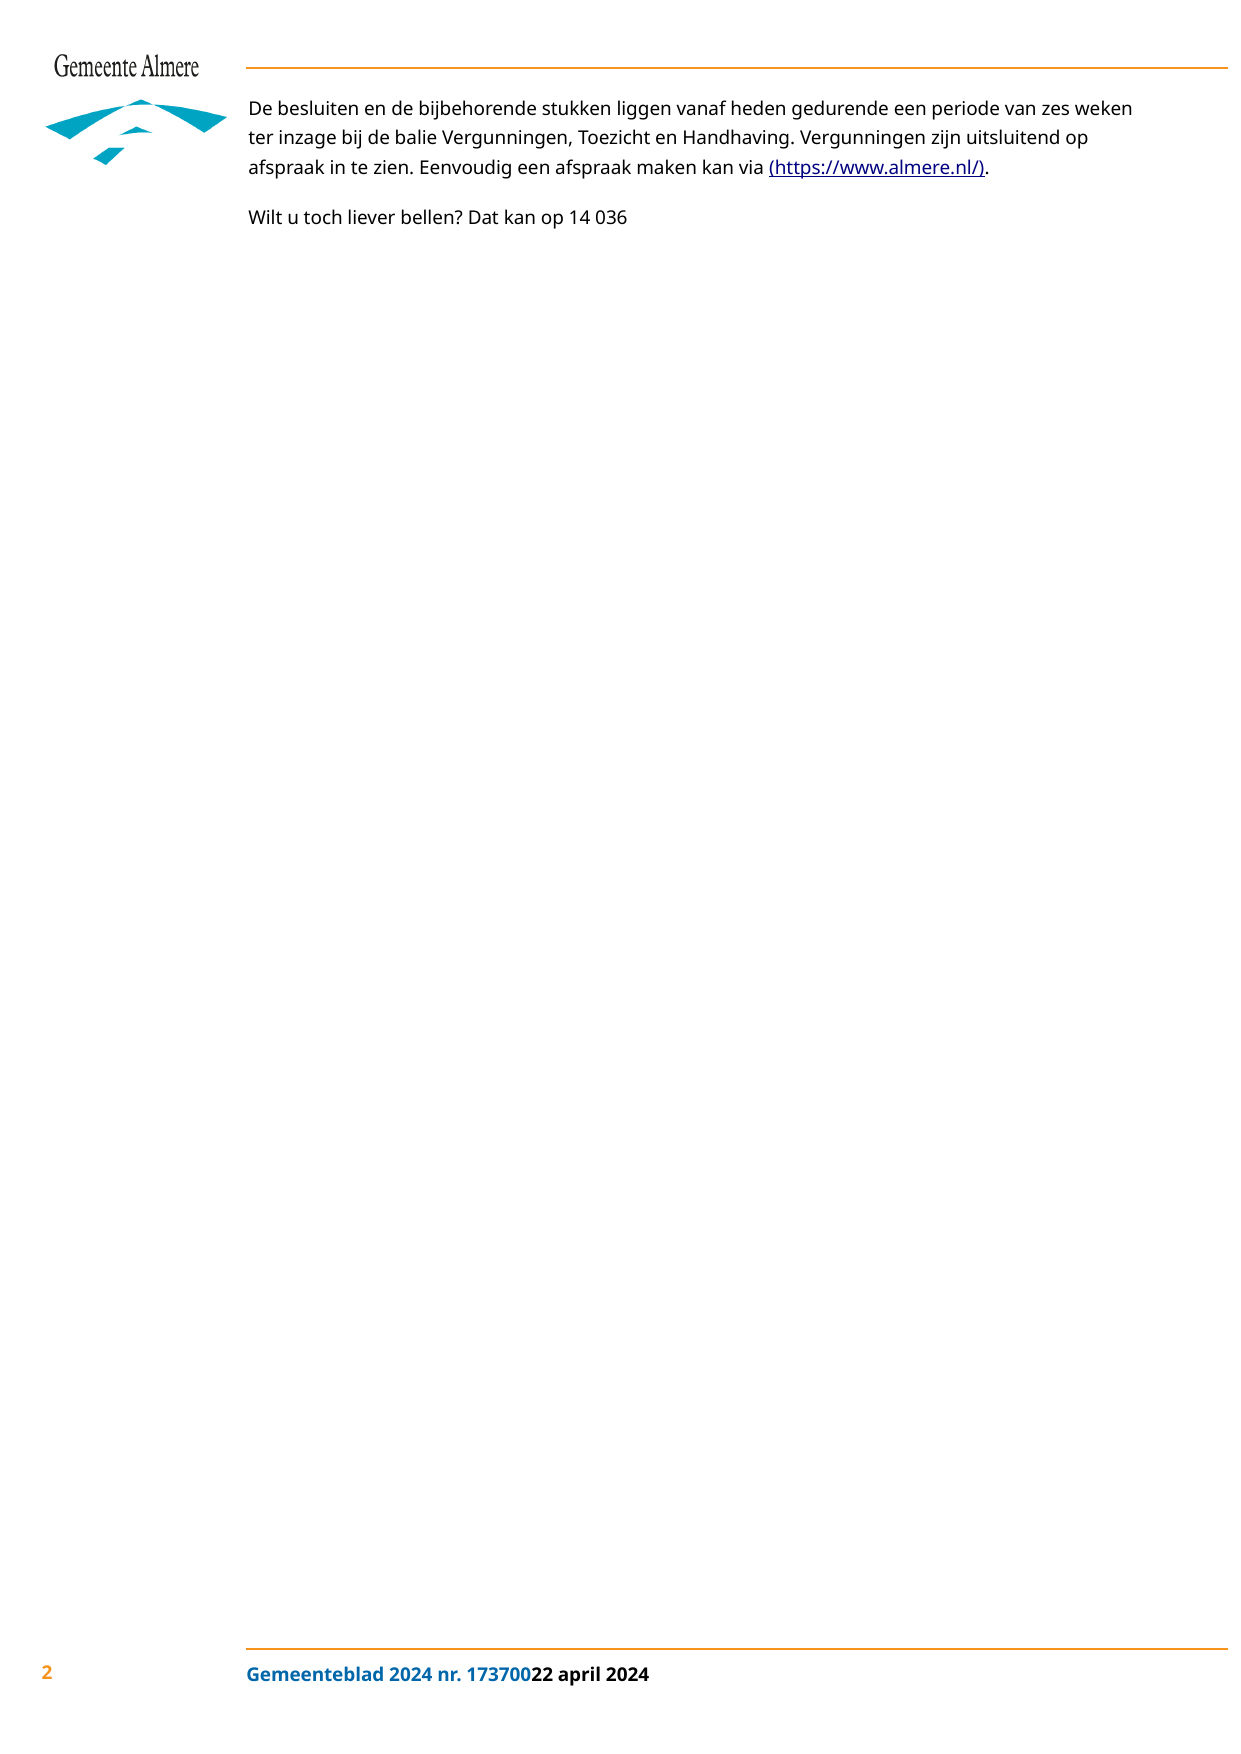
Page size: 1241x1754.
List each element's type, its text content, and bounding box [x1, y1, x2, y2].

text Wilt u toch liever bellen? Dat kan op 14 036 [248, 204, 1152, 230]
picture [41, 47, 231, 172]
text De besluiten en de bijbehorende stukken liggen vanaf heden gedurende een periode van zes weken ter inzage bij de balie Vergunningen, Toezicht en Handhaving. Vergunningen zijn uitsluitend op afspraak in te zien. Eenvoudig een afspraak maken kan via (https://www.almere.nl/). [248, 95, 1152, 180]
